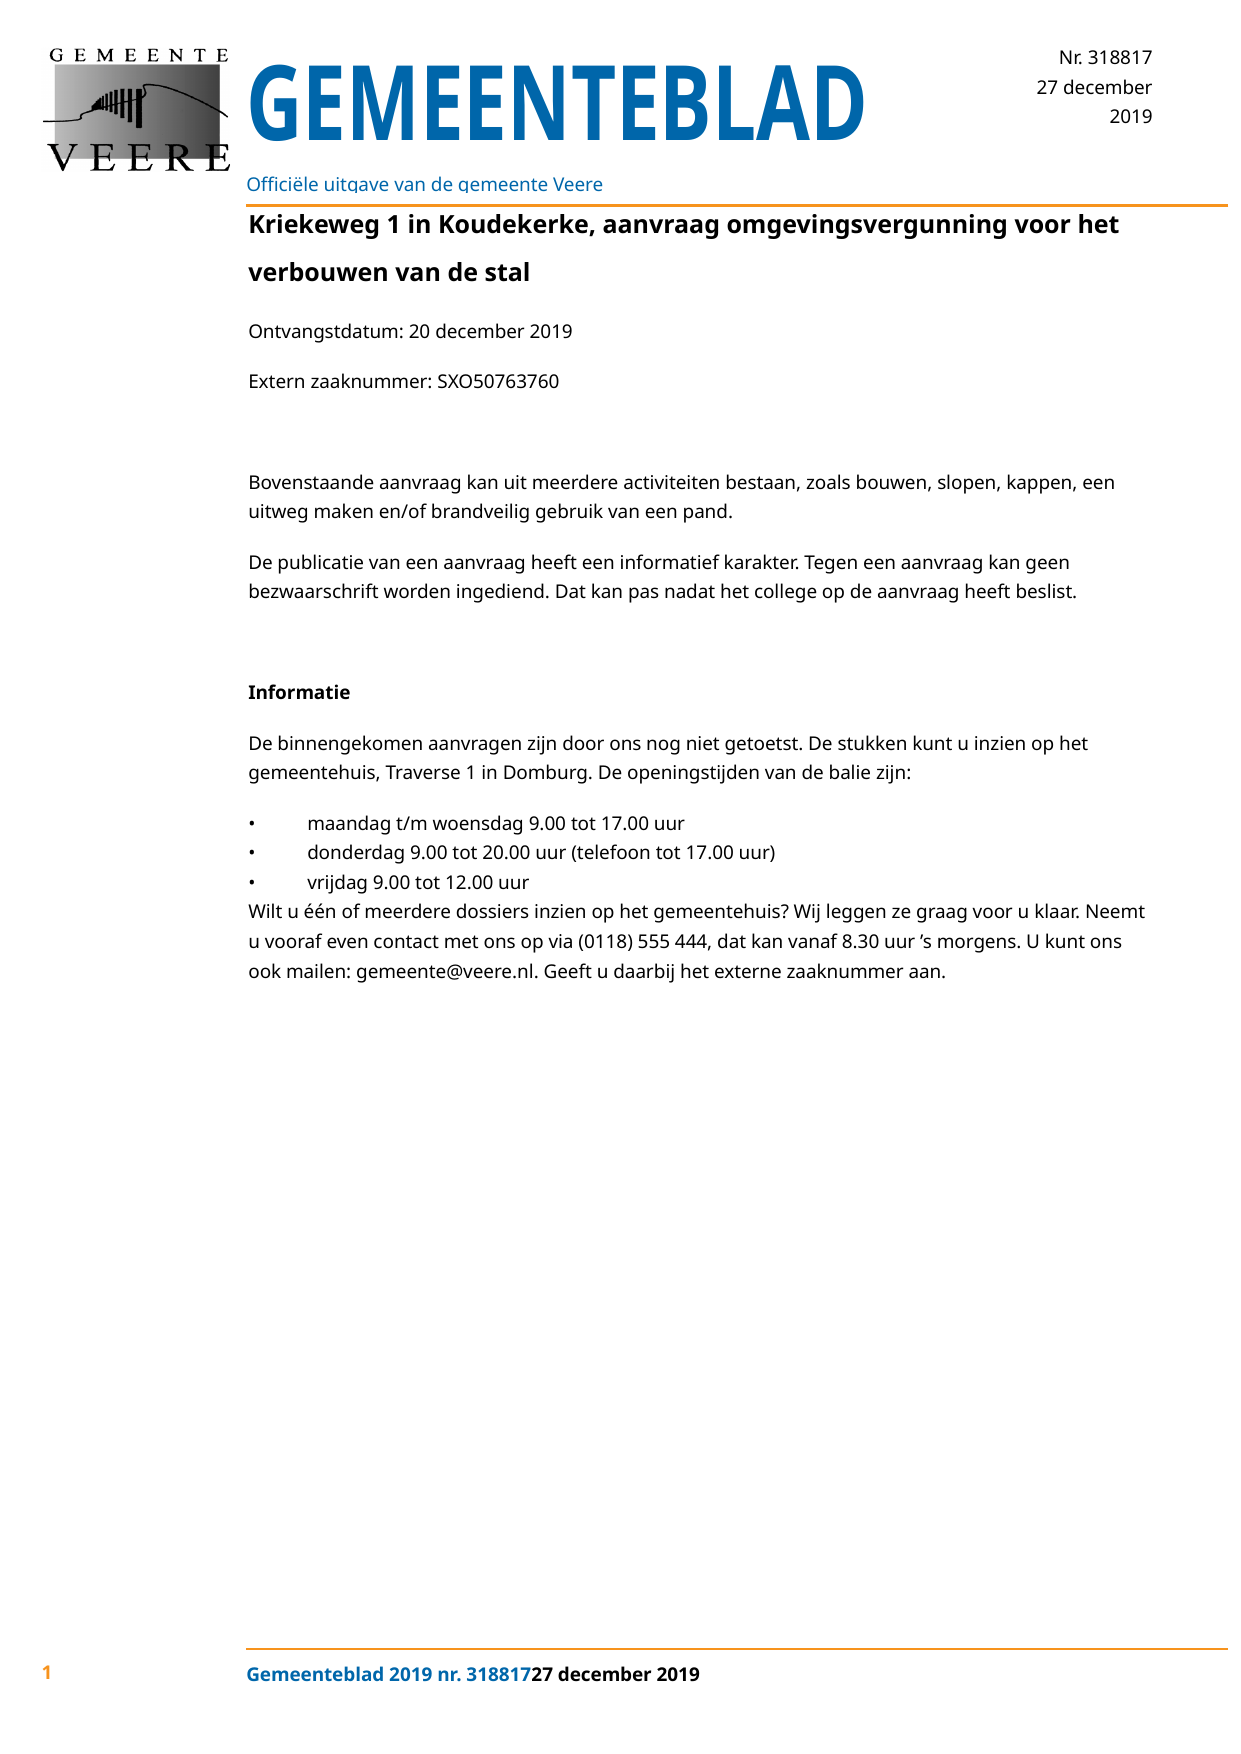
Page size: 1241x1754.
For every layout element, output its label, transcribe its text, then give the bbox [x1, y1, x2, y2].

text De publicatie van een aanvraag heeft een informatief karakter. Tegen een aanvraag kan geen bezwaarschrift worden ingediend. Dat kan pas nadat het college op de aanvraag heeft beslist. [248, 549, 1152, 604]
list vrijdag 9.00 tot 12.00 uur [248, 869, 1152, 895]
text Extern zaaknummer: SXO50763760 [248, 368, 1152, 394]
picture [41, 47, 231, 172]
text Kriekeweg 1 in Koudekerke, aanvraag omgevingsvergunning voor het verbouwen van de stal [248, 207, 1152, 288]
text Informatie [248, 679, 1152, 705]
text Ontvangstdatum: 20 december 2019 [248, 318, 1152, 344]
text Wilt u één of meerdere dossiers inzien op het gemeentehuis? Wij leggen ze graag voor u klaar. Neemt u vooraf even contact met ons op via (0118) 555 444, dat kan vanaf 8.30 uur ’s morgens. U kunt ons ook mailen: gemeente@veere.nl. Geeft u daarbij het externe zaaknummer aan. [248, 899, 1152, 984]
list donderdag 9.00 tot 20.00 uur (telefoon tot 17.00 uur) [248, 839, 1152, 865]
list maandag t/m woensdag 9.00 tot 17.00 uur [248, 810, 1152, 836]
text De binnengekomen aanvragen zijn door ons nog niet getoetst. De stukken kunt u inzien op het gemeentehuis, Traverse 1 in Domburg. De openingstijden van de balie zijn: [248, 730, 1152, 785]
text Bovenstaande aanvraag kan uit meerdere activiteiten bestaan, zoals bouwen, slopen, kappen, een uitweg maken en/of brandveilig gebruik van een pand. [248, 469, 1152, 524]
